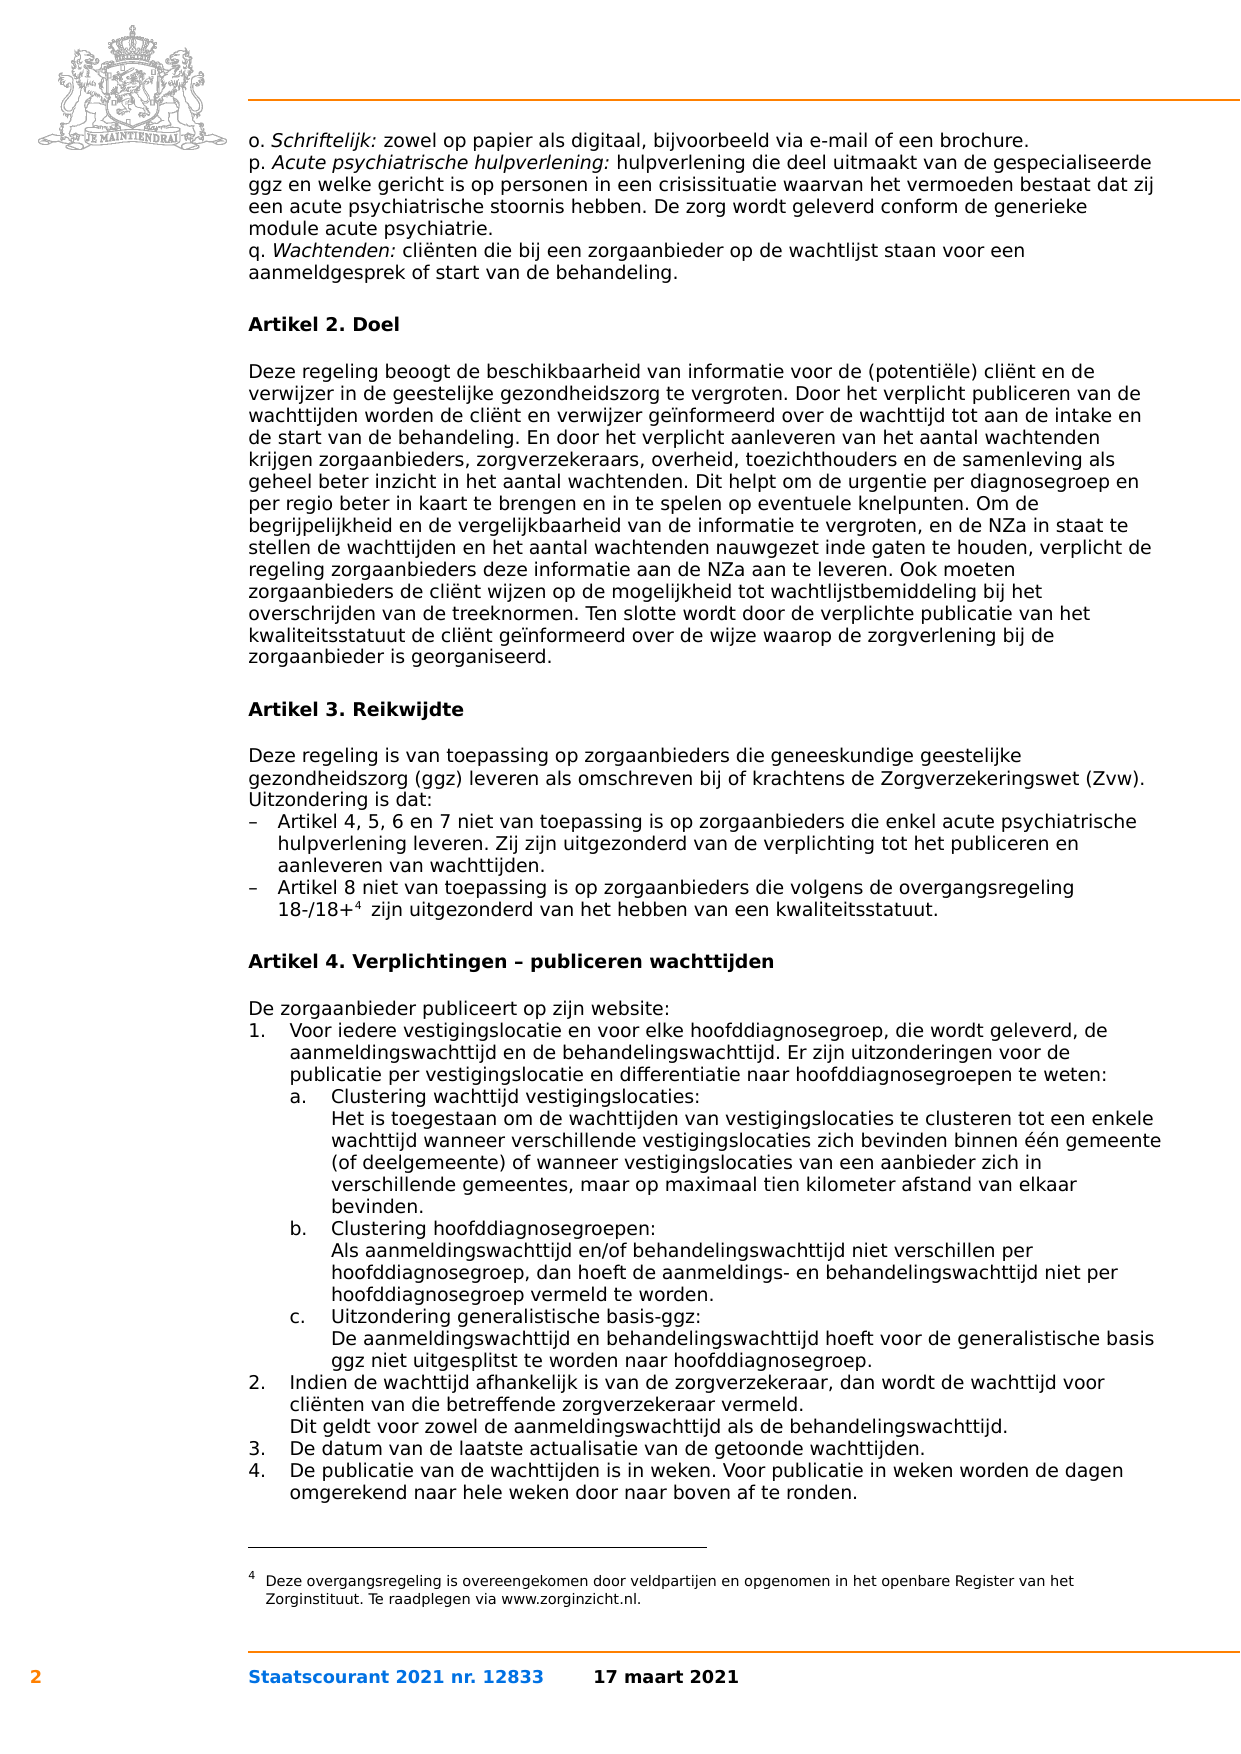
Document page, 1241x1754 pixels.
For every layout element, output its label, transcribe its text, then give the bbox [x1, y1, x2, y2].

text b. Clustering hoofddiagnosegroepen: [289, 1218, 1163, 1240]
text De zorgaanbieder publiceert op zijn website: [248, 998, 1163, 1020]
text a. Clustering wachttijd vestigingslocaties: [289, 1086, 1163, 1108]
text De aanmeldingswachttijd en behandelingswachttijd hoeft voor de generalistische basis ggz niet uitgesplitst te worden naar hoofddiagnosegroep. [331, 1328, 1163, 1372]
text Deze regeling beoogt de beschikbaarheid van informatie voor de (potentiële) cliënt en de verwijzer in de geestelijke gezondheidszorg te vergroten. Door het verplicht publiceren van de wachttijden worden de cliënt en verwijzer geïnformeerd over de wachttijd tot aan de intake en de start van de behandeling. En door het verplicht aanleveren van het aantal wachtenden krijgen zorgaanbieders, zorgverzekeraars, overheid, toezichthouders en de samenleving als geheel beter inzicht in het aantal wachtenden. Dit helpt om de urgentie per diagnosegroep en per regio beter in kaart te brengen en in te spelen op eventuele knelpunten. Om de begrijpelijkheid en de vergelijkbaarheid van de informatie te vergroten, en de NZa in staat te stellen de wachttijden en het aantal wachtenden nauwgezet inde gaten te houden, verplicht de regeling zorgaanbieders deze informatie aan de NZa aan te leveren. Ook moeten zorgaanbieders de cliënt wijzen op de mogelijkheid tot wachtlijstbemiddeling bij het overschrijden van de treeknormen. Ten slotte wordt door de verplichte publicatie van het kwaliteitsstatuut de cliënt geïnformeerd over de wijze waarop de zorgverlening bij de zorgaanbieder is georganiseerd. [248, 361, 1163, 668]
text p. Acute psychiatrische hulpverlening: hulpverlening die deel uitmaakt van de gespecialiseerde ggz en welke gericht is op personen in een crisissituatie waarvan het vermoeden bestaat dat zij een acute psychiatrische stoornis hebben. De zorg wordt geleverd conform de generieke module acute psychiatrie. [248, 152, 1163, 240]
subtitle Artikel 4. Verplichtingen – publiceren wachttijden [248, 951, 1163, 973]
text 4. De publicatie van de wachttijden is in weken. Voor publicatie in weken worden de dagen omgerekend naar hele weken door naar boven af te ronden. [248, 1460, 1163, 1504]
text Het is toegestaan om de wachttijden van vestigingslocaties te clusteren tot een enkele wachttijd wanneer verschillende vestigingslocaties zich bevinden binnen één gemeente (of deelgemeente) of wanneer vestigingslocaties van een aanbieder zich in verschillende gemeentes, maar op maximaal tien kilometer afstand van elkaar bevinden. [331, 1108, 1163, 1218]
text Als aanmeldingswachttijd en/of behandelingswachttijd niet verschillen per hoofddiagnosegroep, dan hoeft de aanmeldings- en behandelingswachttijd niet per hoofddiagnosegroep vermeld te worden. [331, 1240, 1163, 1306]
picture [38, 25, 227, 150]
text Dit geldt voor zowel de aanmeldingswachttijd als de behandelingswachttijd. [289, 1416, 1163, 1438]
text 1. Voor iedere vestigingslocatie en voor elke hoofddiagnosegroep, die wordt geleverd, de aanmeldingswachttijd en de behandelingswachttijd. Er zijn uitzonderingen voor de publicatie per vestigingslocatie en differentiatie naar hoofddiagnosegroepen te weten: [248, 1020, 1163, 1086]
text Deze overgangsregeling is overeengekomen door veldpartijen en opgenomen in het openbare Register van het Zorginstituut. Te raadplegen via www.zorginzicht.nl. [248, 1569, 1163, 1608]
subtitle Artikel 3. Reikwijdte [248, 698, 1163, 720]
text 3. De datum van de laatste actualisatie van de getoonde wachttijden. [248, 1438, 1163, 1460]
text c. Uitzondering generalistische basis-ggz: [289, 1306, 1163, 1328]
text – Artikel 8 niet van toepassing is op zorgaanbieders die volgens de overgangsregeling 18-/18+ zijn uitgezonderd van het hebben van een kwaliteitsstatuut. [248, 877, 1163, 921]
subtitle Artikel 2. Doel [248, 314, 1163, 336]
text 2. Indien de wachttijd afhankelijk is van de zorgverzekeraar, dan wordt de wachttijd voor cliënten van die betreffende zorgverzekeraar vermeld. [248, 1372, 1163, 1416]
text – Artikel 4, 5, 6 en 7 niet van toepassing is op zorgaanbieders die enkel acute psychiatrische hulpverlening leveren. Zij zijn uitgezonderd van de verplichting tot het publiceren en aanleveren van wachttijden. [248, 811, 1163, 877]
text o. Schriftelijk: zowel op papier als digitaal, bijvoorbeeld via e-mail of een brochure. [248, 130, 1163, 152]
text Deze regeling is van toepassing op zorgaanbieders die geneeskundige geestelijke gezondheidszorg (ggz) leveren als omschreven bij of krachtens de Zorgverzekeringswet (Zvw). Uitzondering is dat: [248, 745, 1163, 811]
text q. Wachtenden: cliënten die bij een zorgaanbieder op de wachtlijst staan voor een aanmeldgesprek of start van de behandeling. [248, 240, 1163, 284]
